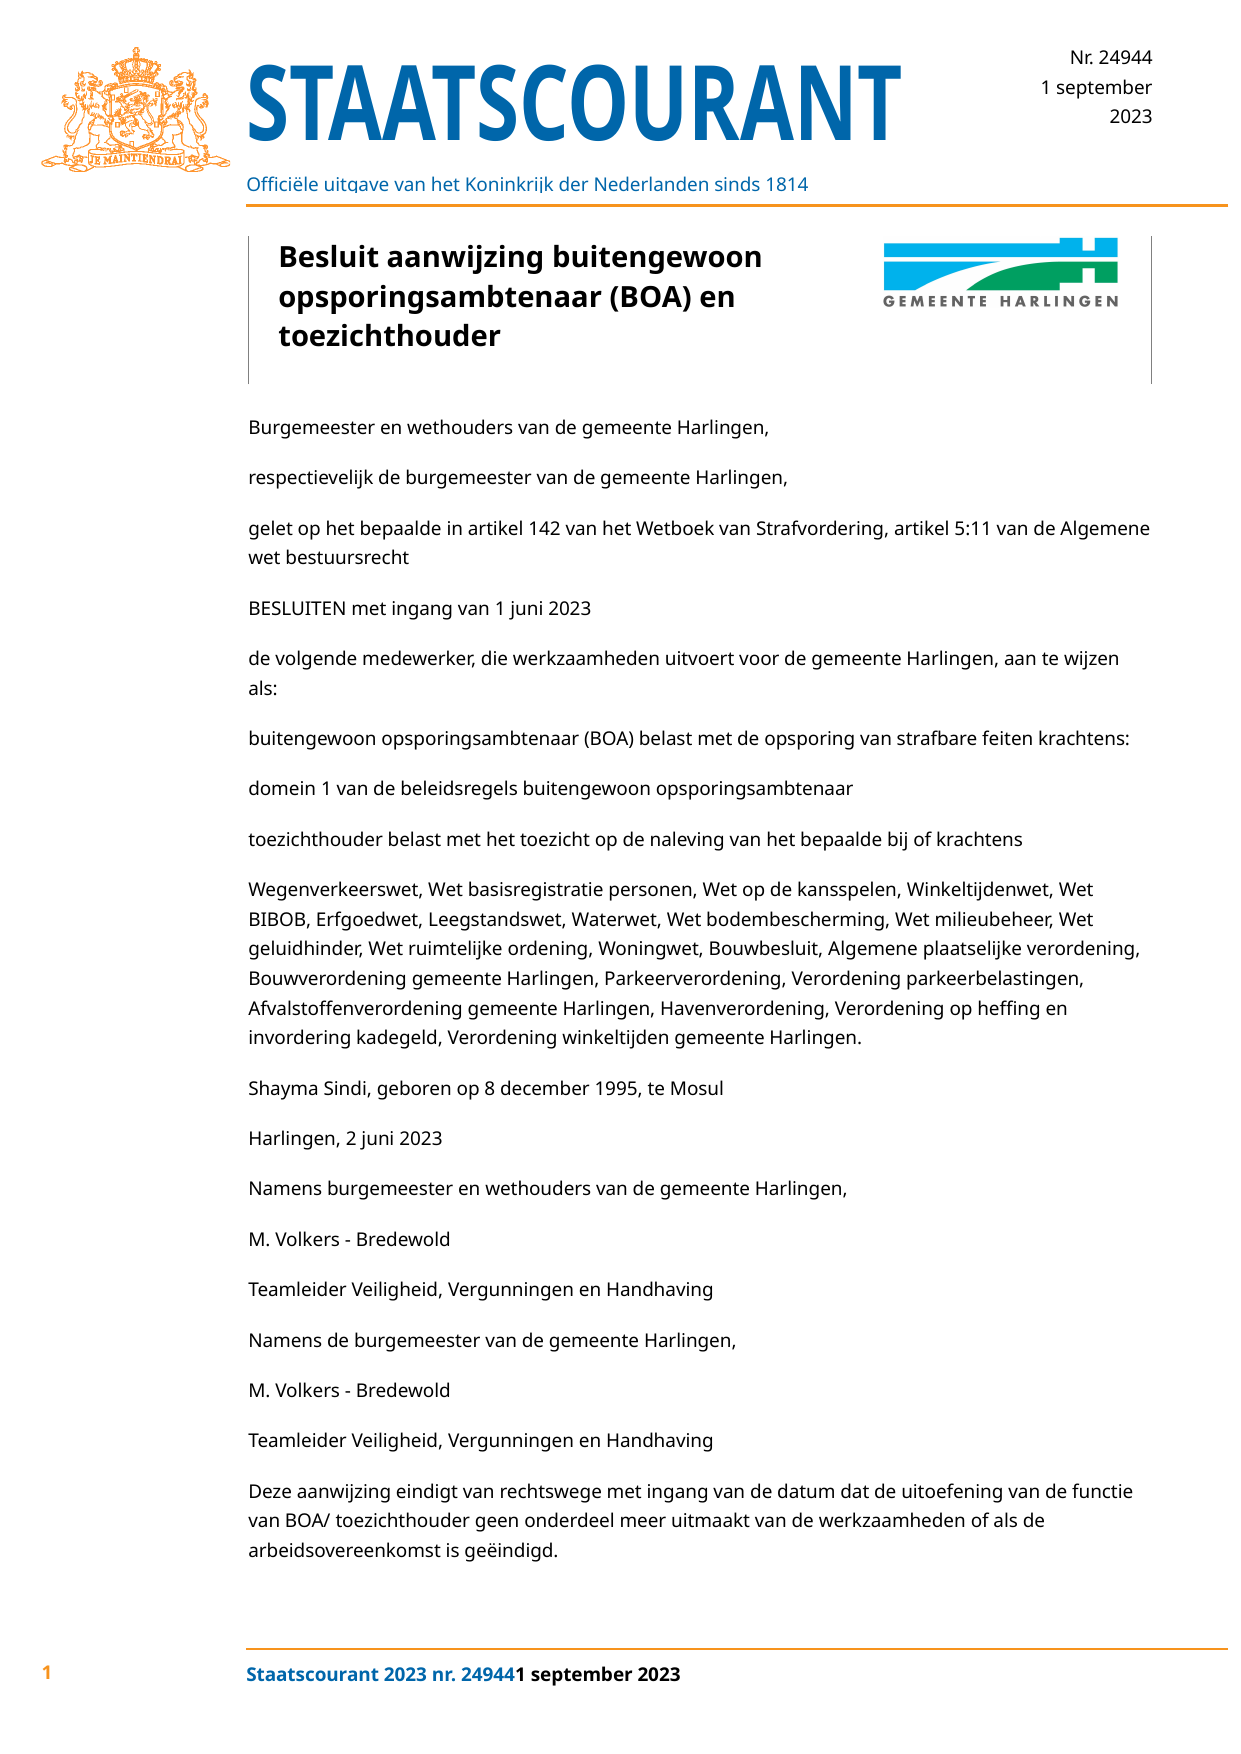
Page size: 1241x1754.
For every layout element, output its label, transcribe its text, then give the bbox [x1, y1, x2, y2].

text BESLUITEN met ingang van 1 juni 2023 [248, 595, 1152, 621]
text Shayma Sindi, geboren op 8 december 1995, te Mosul [248, 1075, 1152, 1101]
text M. Volkers - Bredewold [248, 1226, 1152, 1252]
text Deze aanwijzing eindigt van rechtswege met ingang van de datum dat de uitoefening van de functie van BOA/ toezichthouder geen onderdeel meer uitmaakt van de werkzaamheden of als de arbeidsovereenkomst is geëindigd. [248, 1478, 1152, 1563]
text domein 1 van de beleidsregels buitengewoon opsporingsambtenaar [248, 776, 1152, 801]
text toezichthouder belast met het toezicht op de naleving van het bepaalde bij of krachtens [248, 826, 1152, 852]
text Wegenverkeerswet, Wet basisregistratie personen, Wet op de kansspelen, Winkeltijdenwet, Wet BIBOB, Erfgoedwet, Leegstandswet, Waterwet, Wet bodembescherming, Wet milieubeheer, Wet geluidhinder, Wet ruimtelijke ordening, Woningwet, Bouwbesluit, Algemene plaatselijke verordening, Bouwverordening gemeente Harlingen, Parkeerverordening, Verordening parkeerbelastingen, Afvalstoffenverordening gemeente Harlingen, Havenverordening, Verordening op heffing en invordering kadegeld, Verordening winkeltijden gemeente Harlingen. [248, 876, 1152, 1050]
text de volgende medewerker, die werkzaamheden uitvoert voor de gemeente Harlingen, aan te wijzen als: [248, 645, 1152, 701]
text buitengewoon opsporingsambtenaar (BOA) belast met de opsporing van strafbare feiten krachtens: [248, 725, 1152, 751]
picture [882, 236, 1119, 308]
text Burgemeester en wethouders van de gemeente Harlingen, [248, 414, 1152, 440]
text M. Volkers - Bredewold [248, 1377, 1152, 1403]
table_header [850, 236, 1151, 384]
picture [41, 47, 231, 172]
text respectievelijk de burgemeester van de gemeente Harlingen, [248, 464, 1152, 490]
text Teamleider Veiligheid, Vergunningen en Handhaving [248, 1428, 1152, 1453]
text Namens burgemeester en wethouders van de gemeente Harlingen, [248, 1176, 1152, 1201]
text Namens de burgemeester van de gemeente Harlingen, [248, 1327, 1152, 1353]
text Harlingen, 2 juni 2023 [248, 1125, 1152, 1151]
table_header Besluit aanwijzing buitengewoon opsporingsambtenaar (BOA) en toezichthouder [249, 236, 850, 384]
text gelet op het bepaalde in artikel 142 van het Wetboek van Strafvordering, artikel 5:11 van de Algemene wet bestuursrecht [248, 515, 1152, 570]
text Teamleider Veiligheid, Vergunningen en Handhaving [248, 1276, 1152, 1302]
